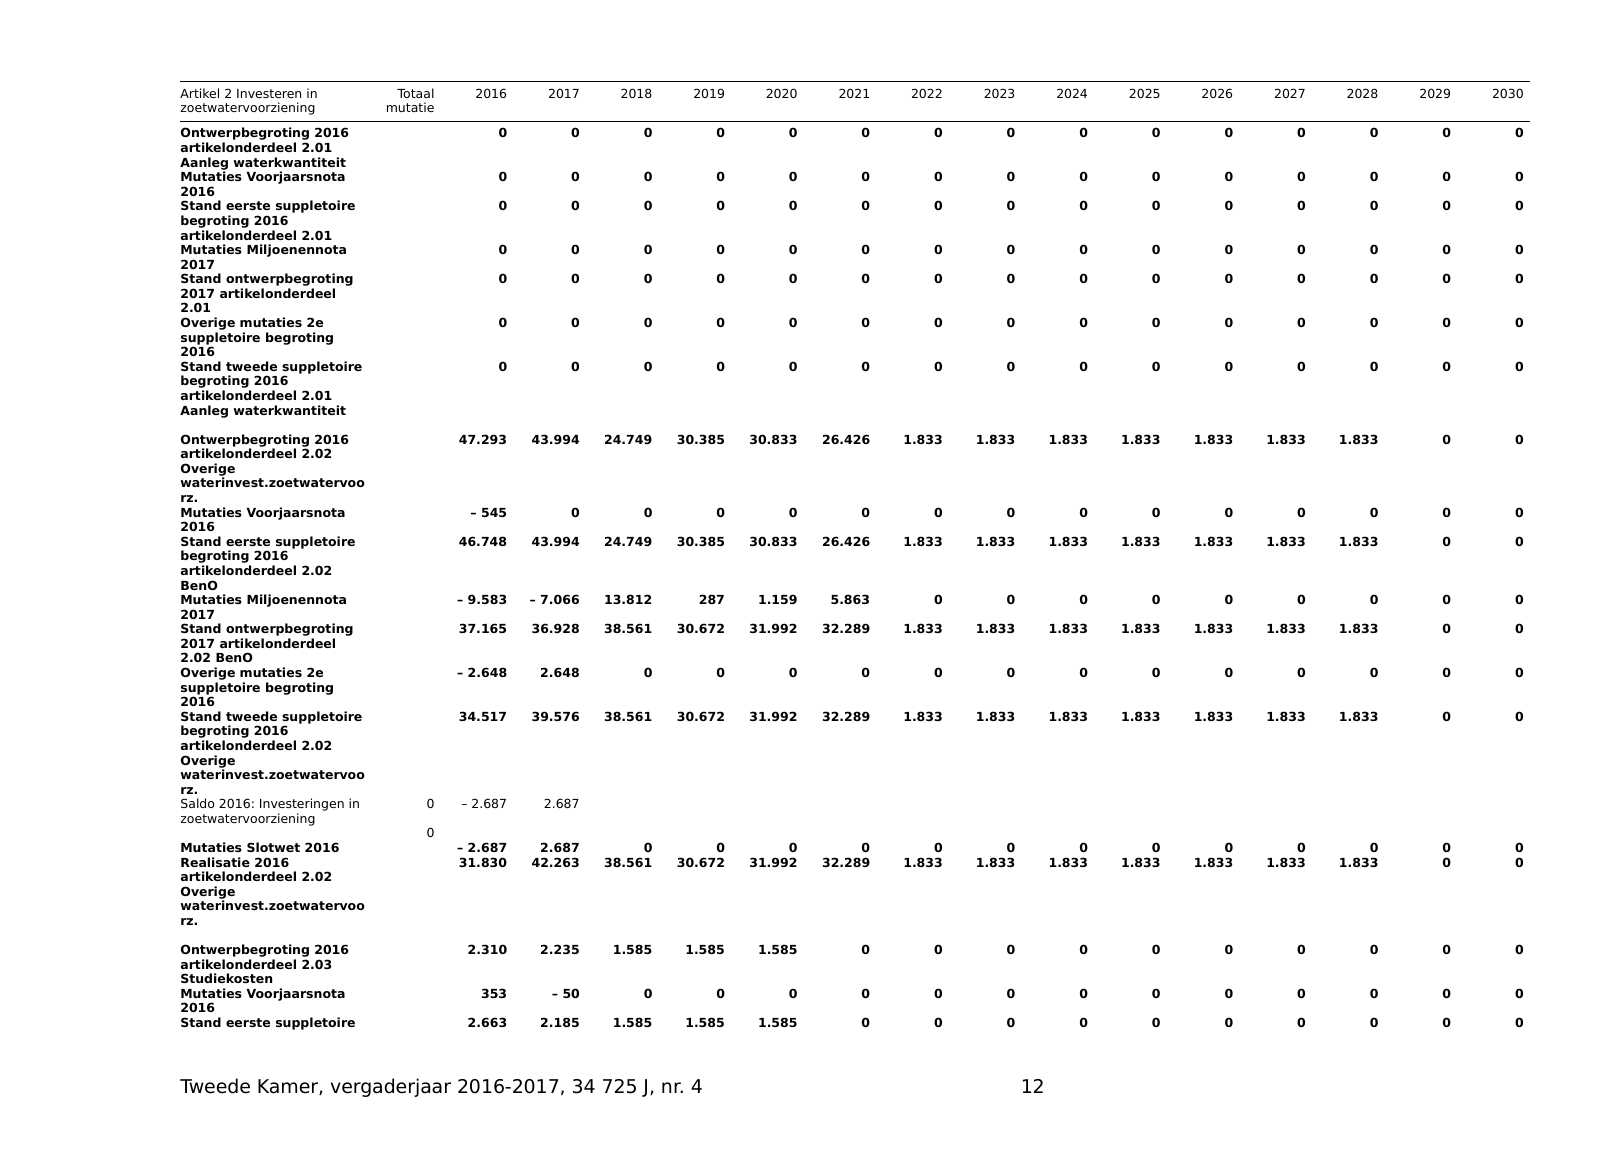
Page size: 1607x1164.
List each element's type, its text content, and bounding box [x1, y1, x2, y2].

table_cell 0 [585, 505, 658, 534]
table_cell 0 [585, 841, 658, 855]
table_cell [731, 418, 803, 432]
table_cell 0 [1166, 841, 1239, 855]
table_cell 0 [1457, 943, 1529, 987]
table_cell 1.833 [876, 622, 948, 666]
table_cell 0 [1239, 243, 1311, 272]
table_cell 1.833 [1239, 855, 1311, 928]
table_cell [1166, 928, 1239, 943]
table_cell 1.833 [1166, 710, 1239, 797]
table_cell 0 [368, 797, 440, 826]
table_cell [876, 418, 948, 432]
table_cell 0 [1384, 710, 1457, 797]
table_cell 0 [1457, 593, 1529, 622]
table_cell 46.748 [440, 535, 513, 593]
table_cell 0 [1094, 593, 1166, 622]
table_cell [949, 797, 1021, 826]
table_cell 0 [1166, 505, 1239, 534]
table_cell 0 [1384, 170, 1457, 199]
table_cell [1311, 418, 1384, 432]
table_cell 0 [1457, 855, 1529, 928]
table_cell [1239, 797, 1311, 826]
table_cell Mutaties Miljoenennota 2017 [180, 243, 368, 272]
table_cell 0 [1239, 360, 1311, 418]
table_cell 0 [1239, 122, 1311, 170]
table_cell 0 [658, 505, 731, 534]
table_cell 0 [1311, 987, 1384, 1016]
table_cell 0 [1384, 122, 1457, 170]
table_cell 0 [1384, 316, 1457, 359]
table_cell 1.833 [1094, 433, 1166, 505]
table_header 2017 [513, 82, 585, 121]
table_cell 0 [440, 199, 513, 243]
table_cell 0 [658, 170, 731, 199]
table_cell 0 [949, 243, 1021, 272]
table_cell 0 [876, 593, 948, 622]
table_cell [1384, 826, 1457, 841]
table_cell 0 [949, 987, 1021, 1016]
table_cell 1.833 [949, 433, 1021, 505]
table_cell 0 [1457, 841, 1529, 855]
table_cell 0 [585, 272, 658, 316]
table_cell Overige mutaties 2e suppletoire begroting 2016 [180, 666, 368, 709]
table_cell [368, 243, 440, 272]
table_cell 0 [1384, 943, 1457, 987]
table_cell 1.833 [1311, 622, 1384, 666]
table_cell 0 [585, 666, 658, 709]
table_cell [585, 826, 658, 841]
table_cell – 9.583 [440, 593, 513, 622]
table_cell [368, 433, 440, 505]
table_cell 0 [876, 666, 948, 709]
table_cell – 50 [513, 987, 585, 1016]
table_cell 32.289 [803, 710, 876, 797]
table_cell 31.992 [731, 855, 803, 928]
table_cell [658, 826, 731, 841]
table_cell 0 [731, 272, 803, 316]
table_cell 0 [949, 666, 1021, 709]
table_cell 0 [1094, 666, 1166, 709]
table_cell [368, 316, 440, 359]
table_cell 1.833 [1166, 622, 1239, 666]
table_cell 0 [949, 122, 1021, 170]
table_cell [585, 418, 658, 432]
table_cell 1.159 [731, 593, 803, 622]
table_cell 0 [1311, 1016, 1384, 1030]
table_cell 38.561 [585, 855, 658, 928]
table_cell 0 [1166, 316, 1239, 359]
table_cell 0 [949, 199, 1021, 243]
table_cell [803, 797, 876, 826]
table_cell 0 [658, 199, 731, 243]
table_cell 0 [1384, 666, 1457, 709]
table_cell Ontwerpbegroting 2016 artikelonderdeel 2.02 Overige waterinvest.zoetwatervoorz. [180, 433, 368, 505]
table_cell [658, 418, 731, 432]
table_cell 1.833 [1239, 535, 1311, 593]
table_cell [368, 170, 440, 199]
table_cell 0 [803, 199, 876, 243]
table_cell 0 [1384, 433, 1457, 505]
table_cell 0 [1384, 199, 1457, 243]
table_cell 0 [949, 505, 1021, 534]
table_cell 0 [1094, 505, 1166, 534]
table_cell 0 [1384, 360, 1457, 418]
table_cell 0 [1384, 987, 1457, 1016]
table_cell 0 [1311, 316, 1384, 359]
table_cell 24.749 [585, 535, 658, 593]
table_header 2030 [1457, 82, 1529, 121]
table_cell 2.310 [440, 943, 513, 987]
table_header 2016 [440, 82, 513, 121]
table_cell 1.833 [949, 710, 1021, 797]
table_cell [368, 710, 440, 797]
table_cell 0 [949, 943, 1021, 987]
table_cell [1457, 418, 1529, 432]
table_cell 26.426 [803, 535, 876, 593]
table_cell 0 [1166, 272, 1239, 316]
table_cell [585, 797, 658, 826]
table_cell [368, 841, 440, 855]
table_cell 0 [1384, 535, 1457, 593]
table_cell 5.863 [803, 593, 876, 622]
table_cell [1021, 797, 1094, 826]
table_cell 0 [1094, 987, 1166, 1016]
table_cell 0 [585, 199, 658, 243]
table_cell Mutaties Voorjaarsnota 2016 [180, 505, 368, 534]
table_cell [440, 928, 513, 943]
table_cell 30.833 [731, 535, 803, 593]
table_cell 1.833 [1094, 622, 1166, 666]
table_cell 0 [1094, 122, 1166, 170]
table_cell 0 [1384, 505, 1457, 534]
table_cell 0 [1021, 841, 1094, 855]
table_cell 0 [1094, 243, 1166, 272]
table_cell 43.994 [513, 535, 585, 593]
table_cell 0 [949, 1016, 1021, 1030]
table_cell [1384, 418, 1457, 432]
table_cell [368, 622, 440, 666]
table_cell 0 [731, 505, 803, 534]
table_cell 0 [1021, 593, 1094, 622]
table_cell 30.833 [731, 433, 803, 505]
table_cell 0 [1239, 170, 1311, 199]
table_cell 1.833 [949, 855, 1021, 928]
table_cell 0 [513, 272, 585, 316]
table_cell 0 [1166, 122, 1239, 170]
table_cell 353 [440, 987, 513, 1016]
table_header 2024 [1021, 82, 1094, 121]
table_cell 0 [1021, 243, 1094, 272]
table_cell 0 [1239, 666, 1311, 709]
table_cell Stand tweede suppletoire begroting 2016 artikelonderdeel 2.02 Overige waterinvest.zoetwatervoorz. [180, 710, 368, 797]
table_cell 47.293 [440, 433, 513, 505]
table_cell 0 [803, 1016, 876, 1030]
table_cell 0 [1239, 1016, 1311, 1030]
table_cell 1.833 [876, 710, 948, 797]
table_cell 0 [803, 170, 876, 199]
table_cell 0 [658, 122, 731, 170]
table_cell [1166, 797, 1239, 826]
table_cell Realisatie 2016 artikelonderdeel 2.02 Overige waterinvest.zoetwatervoorz. [180, 855, 368, 928]
table_cell 0 [585, 170, 658, 199]
table_cell 0 [1021, 943, 1094, 987]
table_cell [1021, 418, 1094, 432]
table_cell [1311, 928, 1384, 943]
table_cell 0 [1239, 199, 1311, 243]
table_cell [368, 666, 440, 709]
table_cell 32.289 [803, 622, 876, 666]
table_cell 0 [1457, 505, 1529, 534]
table_cell 0 [876, 199, 948, 243]
table_cell 1.833 [1311, 710, 1384, 797]
table_cell 0 [1384, 272, 1457, 316]
table_cell 0 [731, 122, 803, 170]
table_cell 31.992 [731, 622, 803, 666]
table_cell 0 [1094, 1016, 1166, 1030]
table_cell 0 [1457, 316, 1529, 359]
table_cell 0 [1094, 316, 1166, 359]
table_cell 0 [585, 122, 658, 170]
table_cell [1021, 826, 1094, 841]
table_cell 0 [658, 841, 731, 855]
table_cell [368, 360, 440, 418]
table_cell 0 [803, 505, 876, 534]
table_cell 0 [440, 122, 513, 170]
table_cell 0 [1239, 316, 1311, 359]
table_cell Stand eerste suppletoire begroting 2016 artikelonderdeel 2.01 [180, 199, 368, 243]
table_cell 0 [1239, 987, 1311, 1016]
table_cell Mutaties Miljoenennota 2017 [180, 593, 368, 622]
table_cell 37.165 [440, 622, 513, 666]
table_cell 0 [1021, 122, 1094, 170]
table_cell 0 [513, 199, 585, 243]
table_cell 0 [1311, 666, 1384, 709]
table_cell 0 [368, 826, 440, 841]
table_cell [876, 928, 948, 943]
table_cell 1.585 [585, 943, 658, 987]
table_cell [368, 1016, 440, 1030]
table_cell 0 [1094, 360, 1166, 418]
table_cell 1.833 [1311, 433, 1384, 505]
table_cell 0 [585, 987, 658, 1016]
table_cell 2.663 [440, 1016, 513, 1030]
table_cell 38.561 [585, 622, 658, 666]
table_cell 0 [1311, 272, 1384, 316]
table_cell 1.833 [876, 855, 948, 928]
table_cell 1.833 [1239, 710, 1311, 797]
table_cell Mutaties Slotwet 2016 [180, 841, 368, 855]
table_cell 31.830 [440, 855, 513, 928]
table_cell 0 [876, 122, 948, 170]
table_cell 0 [1457, 987, 1529, 1016]
table_cell [513, 826, 585, 841]
table_cell Stand ontwerpbegroting 2017 artikelonderdeel 2.02 BenO [180, 622, 368, 666]
table_cell [731, 928, 803, 943]
table_cell [658, 797, 731, 826]
table_cell 0 [1457, 535, 1529, 593]
table_cell 0 [1384, 841, 1457, 855]
table_cell 1.833 [1239, 622, 1311, 666]
table_cell 0 [513, 360, 585, 418]
table_cell Overige mutaties 2e suppletoire begroting 2016 [180, 316, 368, 359]
table_cell 0 [803, 987, 876, 1016]
table_cell Stand tweede suppletoire begroting 2016 artikelonderdeel 2.01 Aanleg waterkwantiteit [180, 360, 368, 418]
table_cell – 545 [440, 505, 513, 534]
table_cell 0 [876, 841, 948, 855]
table_cell 0 [949, 360, 1021, 418]
table_cell 0 [1311, 199, 1384, 243]
table_cell [368, 199, 440, 243]
table_cell 0 [1311, 170, 1384, 199]
table_cell 1.833 [1166, 535, 1239, 593]
table_cell [440, 418, 513, 432]
table_cell 0 [876, 170, 948, 199]
table_cell 43.994 [513, 433, 585, 505]
table_cell Stand ontwerpbegroting 2017 artikelonderdeel 2.01 [180, 272, 368, 316]
table_cell 0 [1311, 243, 1384, 272]
table_cell 0 [876, 987, 948, 1016]
table_cell 0 [585, 243, 658, 272]
table_cell 0 [658, 272, 731, 316]
table_cell 30.672 [658, 710, 731, 797]
table_cell [368, 535, 440, 593]
table_cell 0 [585, 316, 658, 359]
table_cell 0 [1166, 199, 1239, 243]
table_cell – 2.687 [440, 841, 513, 855]
table_header 2029 [1384, 82, 1457, 121]
table_cell 0 [1021, 316, 1094, 359]
table_cell 1.833 [1311, 855, 1384, 928]
table_cell 39.576 [513, 710, 585, 797]
table_cell [440, 826, 513, 841]
table_cell 0 [1094, 943, 1166, 987]
table_cell 0 [658, 666, 731, 709]
table_cell [368, 943, 440, 987]
table_cell 0 [1166, 943, 1239, 987]
table_cell 0 [1457, 272, 1529, 316]
table_cell 0 [1457, 243, 1529, 272]
table_cell 1.585 [658, 1016, 731, 1030]
table_cell 1.833 [876, 433, 948, 505]
table_cell [180, 826, 368, 841]
table_cell 0 [949, 841, 1021, 855]
table_cell [1021, 928, 1094, 943]
table_cell Ontwerpbegroting 2016 artikelonderdeel 2.01 Aanleg waterkwantiteit [180, 122, 368, 170]
table_cell 0 [440, 360, 513, 418]
table_cell 24.749 [585, 433, 658, 505]
table_cell 0 [803, 122, 876, 170]
table_cell 0 [1311, 360, 1384, 418]
table_cell [1094, 826, 1166, 841]
table_cell 0 [1094, 272, 1166, 316]
table_cell 0 [513, 170, 585, 199]
table_cell 287 [658, 593, 731, 622]
table_cell 0 [1166, 243, 1239, 272]
table_cell 0 [1384, 243, 1457, 272]
table_cell 0 [731, 316, 803, 359]
table_cell 1.833 [1166, 855, 1239, 928]
table_cell 0 [1311, 505, 1384, 534]
table_cell 0 [876, 272, 948, 316]
table_cell 0 [440, 316, 513, 359]
table_cell [803, 826, 876, 841]
table_cell [803, 928, 876, 943]
table_cell 0 [1021, 666, 1094, 709]
table_cell 0 [1166, 666, 1239, 709]
table_cell 0 [949, 593, 1021, 622]
table_cell 0 [1311, 943, 1384, 987]
table_cell 2.687 [513, 841, 585, 855]
table_cell 1.833 [1021, 855, 1094, 928]
table_cell 34.517 [440, 710, 513, 797]
table_cell 0 [1311, 593, 1384, 622]
table_cell 0 [1166, 170, 1239, 199]
table_cell 0 [1384, 622, 1457, 666]
table_cell [731, 797, 803, 826]
table_cell 30.385 [658, 535, 731, 593]
table_cell 0 [876, 360, 948, 418]
table_cell 30.385 [658, 433, 731, 505]
table_cell 32.289 [803, 855, 876, 928]
table_cell 1.585 [731, 1016, 803, 1030]
table_cell [513, 418, 585, 432]
table_cell – 7.066 [513, 593, 585, 622]
table_cell [1311, 797, 1384, 826]
table_cell 0 [731, 170, 803, 199]
table_cell 0 [876, 505, 948, 534]
table_cell [658, 928, 731, 943]
table_cell 0 [1457, 622, 1529, 666]
table_cell [368, 505, 440, 534]
table_cell 0 [1384, 855, 1457, 928]
table_cell [1094, 928, 1166, 943]
table_header 2022 [876, 82, 948, 121]
table_cell [368, 855, 440, 928]
table_cell 0 [731, 243, 803, 272]
table_cell 0 [658, 243, 731, 272]
table_cell 0 [1021, 987, 1094, 1016]
table_cell 0 [876, 1016, 948, 1030]
table_cell 0 [803, 943, 876, 987]
table_cell [1094, 418, 1166, 432]
table_cell 1.833 [949, 622, 1021, 666]
table_cell Ontwerpbegroting 2016 artikelonderdeel 2.03 Studiekosten [180, 943, 368, 987]
table_cell 1.833 [1166, 433, 1239, 505]
table_cell 2.235 [513, 943, 585, 987]
table_header 2018 [585, 82, 658, 121]
table_cell 0 [585, 360, 658, 418]
table_cell 0 [658, 316, 731, 359]
table_cell [876, 826, 948, 841]
table_header 2028 [1311, 82, 1384, 121]
table_cell 0 [1021, 1016, 1094, 1030]
table_cell 1.833 [1021, 622, 1094, 666]
table_cell 0 [1457, 433, 1529, 505]
table_cell – 2.648 [440, 666, 513, 709]
table_cell 0 [1094, 841, 1166, 855]
table_cell 0 [1021, 170, 1094, 199]
table_cell 38.561 [585, 710, 658, 797]
table_cell [1239, 826, 1311, 841]
table_cell 0 [440, 272, 513, 316]
table_cell 0 [1457, 710, 1529, 797]
table_cell 0 [1021, 272, 1094, 316]
table_cell 0 [1094, 199, 1166, 243]
table_cell 2.687 [513, 797, 585, 826]
table_cell 0 [1311, 122, 1384, 170]
table_cell [803, 418, 876, 432]
table_cell [180, 418, 368, 432]
table_cell 0 [1457, 170, 1529, 199]
table_cell 0 [876, 316, 948, 359]
table_cell 1.833 [1094, 855, 1166, 928]
table_cell Saldo 2016: Investeringen in zoetwatervoorziening [180, 797, 368, 826]
table_cell 0 [1457, 1016, 1529, 1030]
table_cell 0 [1384, 1016, 1457, 1030]
table_cell [1239, 928, 1311, 943]
table_cell 0 [949, 170, 1021, 199]
table_cell 0 [803, 666, 876, 709]
table_cell 0 [803, 841, 876, 855]
table_header 2025 [1094, 82, 1166, 121]
table_cell 0 [876, 243, 948, 272]
table_cell [1094, 797, 1166, 826]
table_cell [1311, 826, 1384, 841]
table_header 2023 [949, 82, 1021, 121]
table_cell [368, 418, 440, 432]
table_cell 0 [1311, 841, 1384, 855]
table_cell Mutaties Voorjaarsnota 2016 [180, 987, 368, 1016]
table_cell 0 [440, 170, 513, 199]
table_cell 0 [1166, 360, 1239, 418]
table_cell 0 [1166, 593, 1239, 622]
table_cell [1457, 826, 1529, 841]
table_cell [876, 797, 948, 826]
table_header Artikel 2 Investeren in zoetwatervoorziening [180, 82, 368, 121]
table_cell [1384, 797, 1457, 826]
table_cell 0 [1021, 505, 1094, 534]
table_cell 0 [1094, 170, 1166, 199]
table_cell 1.833 [876, 535, 948, 593]
table_cell 0 [1239, 593, 1311, 622]
table_cell 1.833 [1094, 710, 1166, 797]
table_cell 0 [731, 360, 803, 418]
table_header 2020 [731, 82, 803, 121]
table_cell [949, 928, 1021, 943]
table_cell 1.833 [1311, 535, 1384, 593]
table_cell 1.585 [658, 943, 731, 987]
table_cell 0 [440, 243, 513, 272]
table_cell 1.833 [949, 535, 1021, 593]
table_cell 0 [1457, 360, 1529, 418]
table_cell 31.992 [731, 710, 803, 797]
table_cell 1.833 [1021, 433, 1094, 505]
table_cell [368, 122, 440, 170]
table_cell 30.672 [658, 855, 731, 928]
table_cell 0 [949, 316, 1021, 359]
table_header 2021 [803, 82, 876, 121]
table_cell 0 [1457, 666, 1529, 709]
table_cell 0 [1457, 199, 1529, 243]
table_cell 1.585 [585, 1016, 658, 1030]
table_cell Mutaties Voorjaarsnota 2016 [180, 170, 368, 199]
table_cell 42.263 [513, 855, 585, 928]
table_cell 0 [731, 987, 803, 1016]
table_cell 0 [513, 316, 585, 359]
table_cell 0 [803, 360, 876, 418]
table_header 2026 [1166, 82, 1239, 121]
table_cell 13.812 [585, 593, 658, 622]
table_cell 1.585 [731, 943, 803, 987]
table_cell [1457, 928, 1529, 943]
table_cell 0 [1166, 1016, 1239, 1030]
table_cell Stand eerste suppletoire [180, 1016, 368, 1030]
table_cell 0 [1021, 360, 1094, 418]
table_cell [585, 928, 658, 943]
table_cell 0 [803, 272, 876, 316]
table_cell 0 [513, 243, 585, 272]
table_header 2019 [658, 82, 731, 121]
table_cell 26.426 [803, 433, 876, 505]
table_cell 0 [658, 360, 731, 418]
table_cell [368, 272, 440, 316]
table_cell [1239, 418, 1311, 432]
table_cell 0 [1021, 199, 1094, 243]
table_cell Stand eerste suppletoire begroting 2016 artikelonderdeel 2.02 BenO [180, 535, 368, 593]
table_cell [731, 826, 803, 841]
table_cell 1.833 [1021, 710, 1094, 797]
table_cell 0 [1457, 122, 1529, 170]
table_cell 36.928 [513, 622, 585, 666]
table_cell 0 [731, 666, 803, 709]
table_cell [949, 418, 1021, 432]
table_cell 0 [658, 987, 731, 1016]
table_cell 2.648 [513, 666, 585, 709]
table_cell [180, 928, 368, 943]
table_cell 1.833 [1021, 535, 1094, 593]
table_cell [1384, 928, 1457, 943]
table_cell 0 [1239, 841, 1311, 855]
table_cell [1457, 797, 1529, 826]
table_cell 0 [513, 122, 585, 170]
table_header 2027 [1239, 82, 1311, 121]
table_cell 0 [803, 243, 876, 272]
table_cell 1.833 [1094, 535, 1166, 593]
table_cell [949, 826, 1021, 841]
table_cell 0 [731, 841, 803, 855]
table_header Totaal mutatie [368, 82, 440, 121]
table_cell 0 [1239, 272, 1311, 316]
table_cell [368, 987, 440, 1016]
table_cell [513, 928, 585, 943]
table_cell 0 [1384, 593, 1457, 622]
table_cell – 2.687 [440, 797, 513, 826]
table_cell 0 [803, 316, 876, 359]
table_cell 2.185 [513, 1016, 585, 1030]
table_cell [368, 928, 440, 943]
table_cell [368, 593, 440, 622]
table_cell 0 [513, 505, 585, 534]
table_cell 0 [1239, 505, 1311, 534]
table_cell 0 [876, 943, 948, 987]
table_cell 0 [949, 272, 1021, 316]
table_cell 0 [731, 199, 803, 243]
table_cell 0 [1239, 943, 1311, 987]
table_cell [1166, 418, 1239, 432]
table_cell 1.833 [1239, 433, 1311, 505]
table_cell [1166, 826, 1239, 841]
table_cell 0 [1166, 987, 1239, 1016]
table_cell 30.672 [658, 622, 731, 666]
